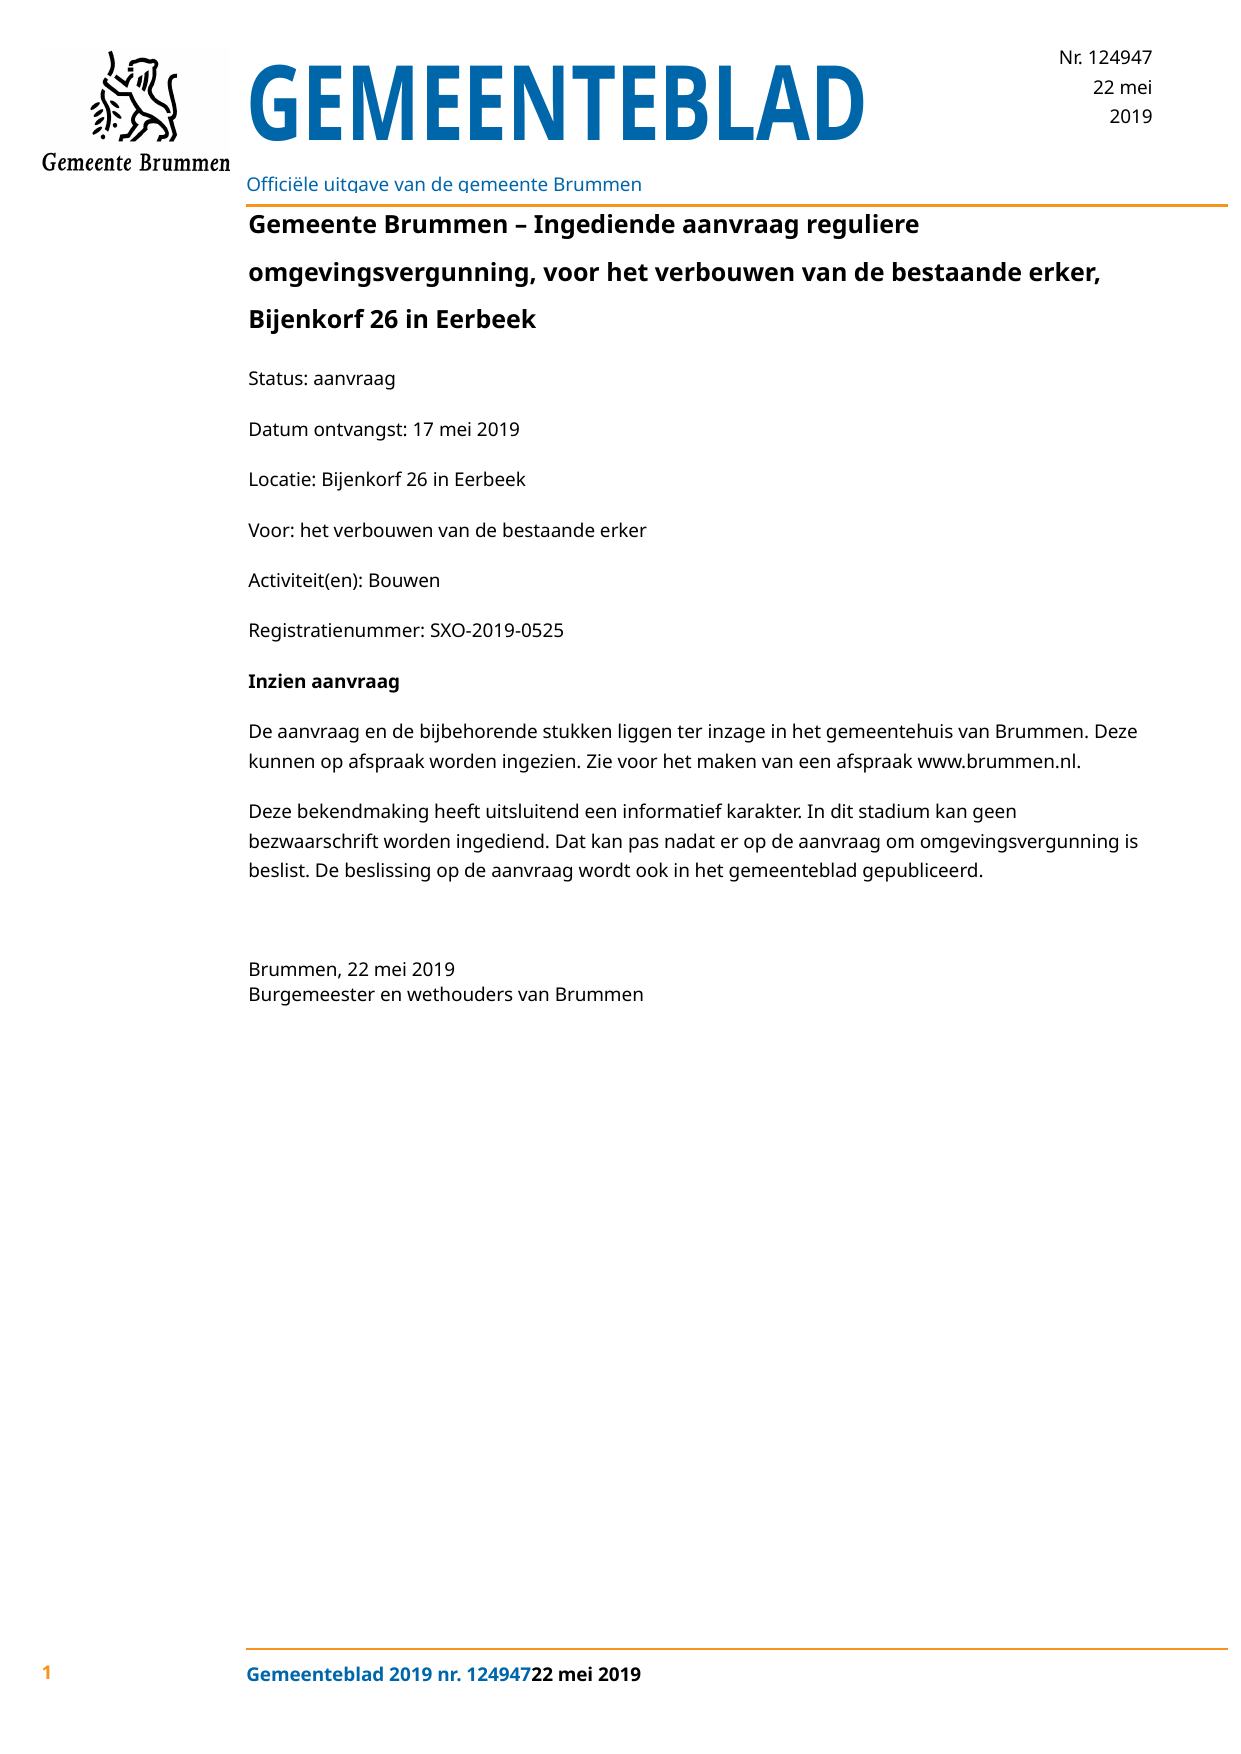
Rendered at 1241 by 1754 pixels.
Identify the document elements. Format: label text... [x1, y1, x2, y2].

text Burgemeester en wethouders van Brummen [248, 982, 1152, 1007]
picture [41, 47, 231, 172]
text Locatie: Bijenkorf 26 in Eerbeek [248, 466, 1152, 492]
text Gemeente Brummen – Ingediende aanvraag reguliere omgevingsvergunning, voor het verbouwen van de bestaande erker, Bijenkorf 26 in Eerbeek [248, 207, 1152, 336]
text Inzien aanvraag [248, 668, 1152, 694]
text De aanvraag en de bijbehorende stukken liggen ter inzage in het gemeentehuis van Brummen. Deze kunnen op afspraak worden ingezien. Zie voor het maken van een afspraak www.brummen.nl. [248, 718, 1152, 774]
text Registratienummer: SXO-2019-0525 [248, 618, 1152, 643]
text Status: aanvraag [248, 366, 1152, 391]
text Activiteit(en): Bouwen [248, 567, 1152, 593]
text Deze bekendmaking heeft uitsluitend een informatief karakter. In dit stadium kan geen bezwaarschrift worden ingediend. Dat kan pas nadat er op de aanvraag om omgevingsvergunning is beslist. De beslissing op de aanvraag wordt ook in het gemeenteblad gepubliceerd. [248, 798, 1152, 883]
text Brummen, 22 mei 2019 [248, 956, 1152, 982]
text Datum ontvangst: 17 mei 2019 [248, 416, 1152, 442]
text Voor: het verbouwen van de bestaande erker [248, 517, 1152, 542]
